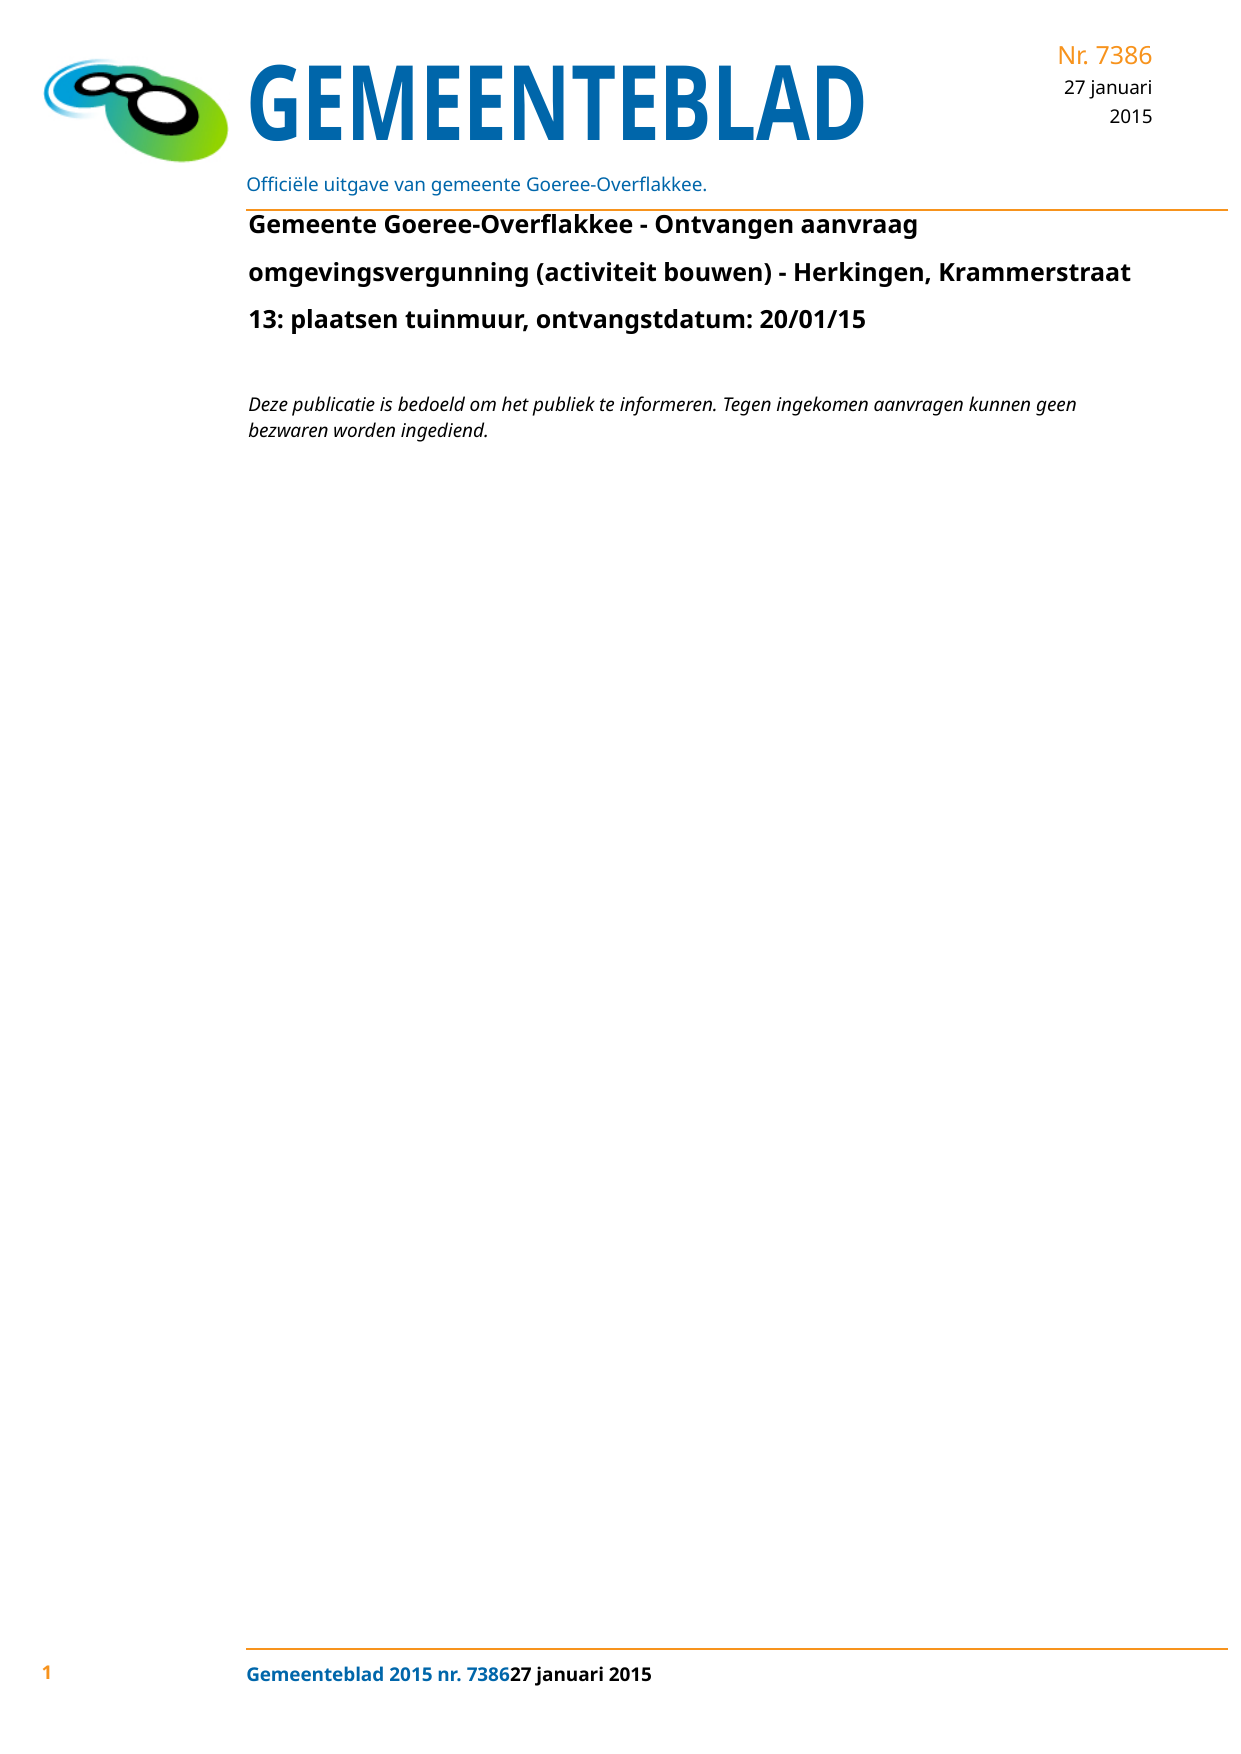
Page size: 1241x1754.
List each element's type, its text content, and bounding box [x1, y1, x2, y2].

text Deze publicatie is bedoeld om het publiek te informeren. Tegen ingekomen aanvragen kunnen geen bezwaren worden ingediend. [248, 391, 1152, 443]
text Gemeente Goeree-Overflakkee - Ontvangen aanvraag omgevingsvergunning (activiteit bouwen) - Herkingen, Krammerstraat 13: plaatsen tuinmuur, ontvangstdatum: 20/01/15 [248, 211, 1152, 336]
picture [41, 47, 231, 172]
